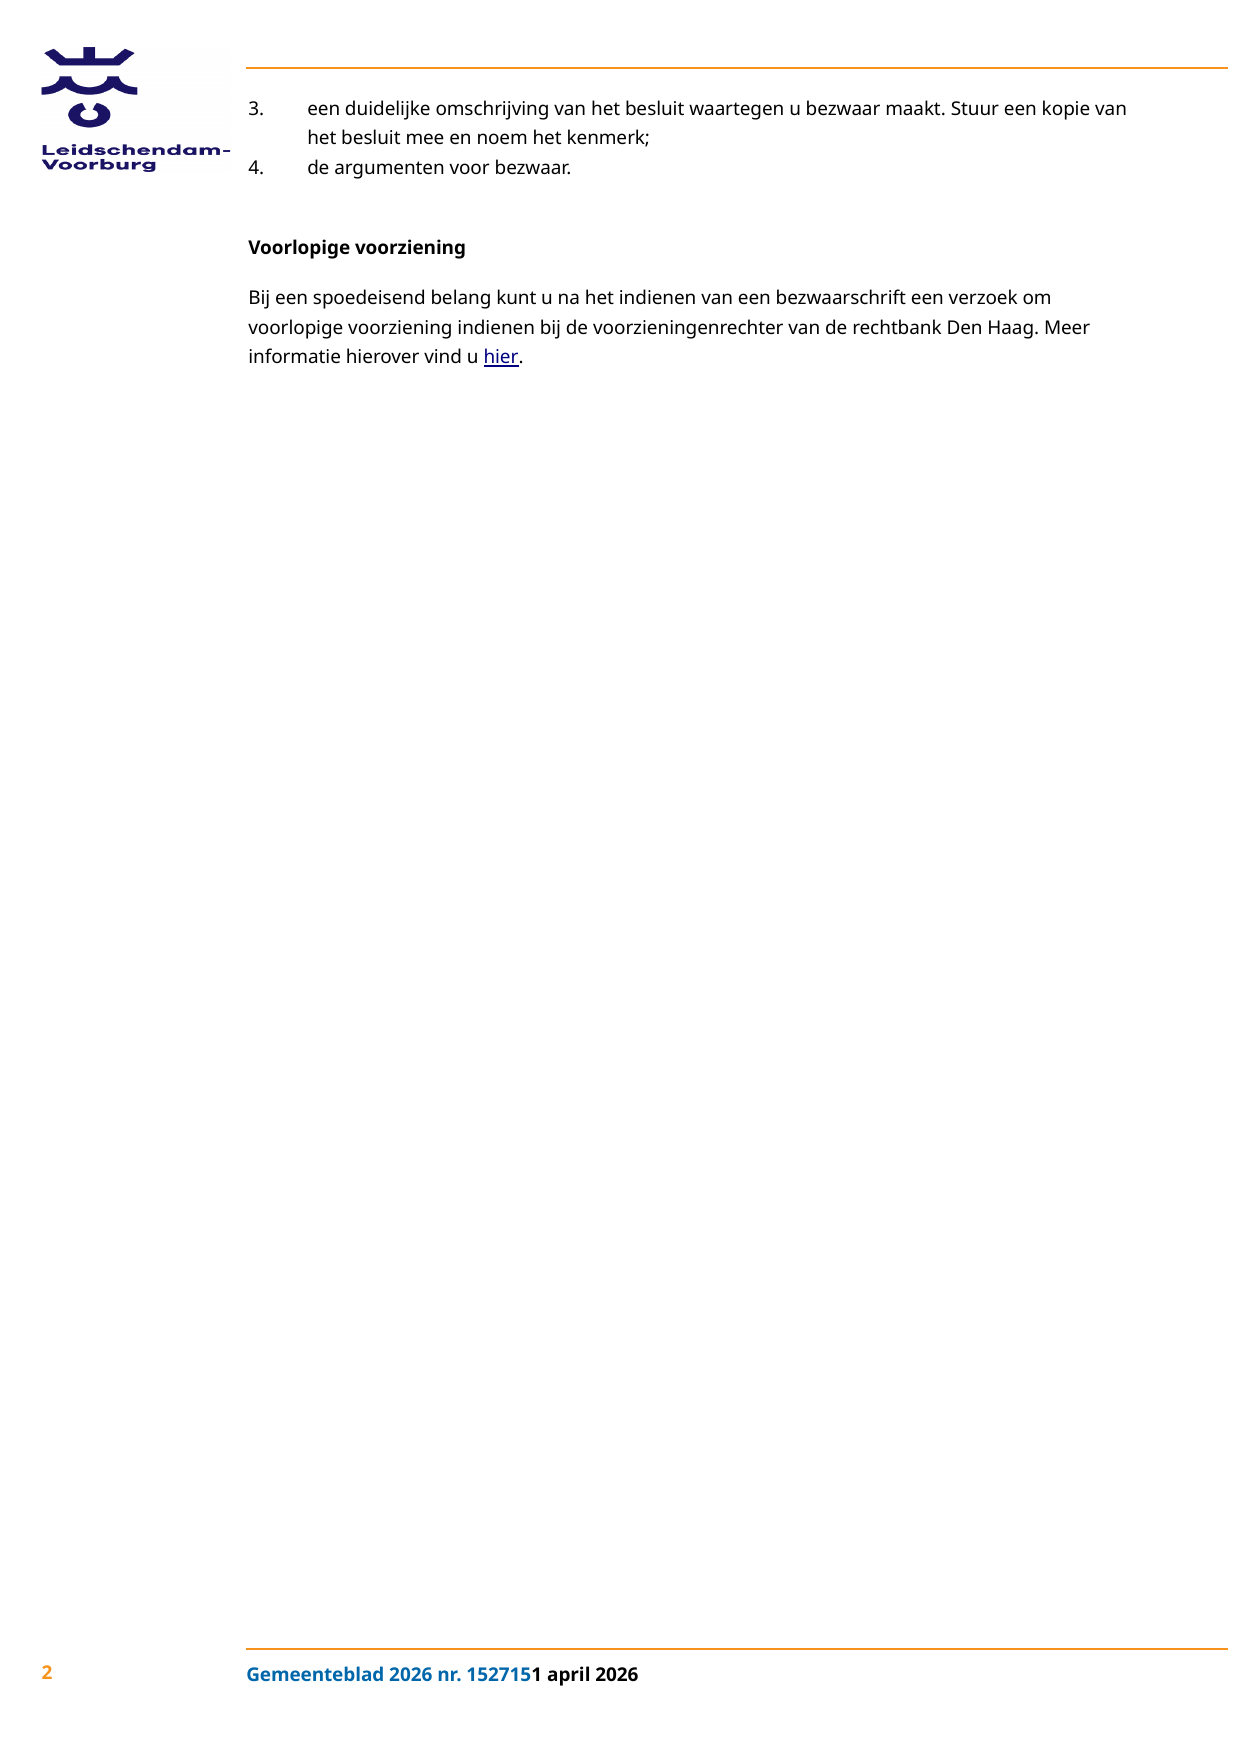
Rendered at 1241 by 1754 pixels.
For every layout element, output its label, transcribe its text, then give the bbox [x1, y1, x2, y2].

text Voorlopige voorziening [248, 234, 1152, 260]
list een duidelijke omschrijving van het besluit waartegen u bezwaar maakt. Stuur een kopie van het besluit mee en noem het kenmerk; [248, 95, 1152, 150]
picture [41, 47, 231, 172]
text Bij een spoedeisend belang kunt u na het indienen van een bezwaarschrift een verzoek om voorlopige voorziening indienen bij de voorzieningenrechter van de rechtbank Den Haag. Meer informatie hierover vind u hier. [248, 284, 1152, 369]
list de argumenten voor bezwaar. [248, 154, 1152, 180]
